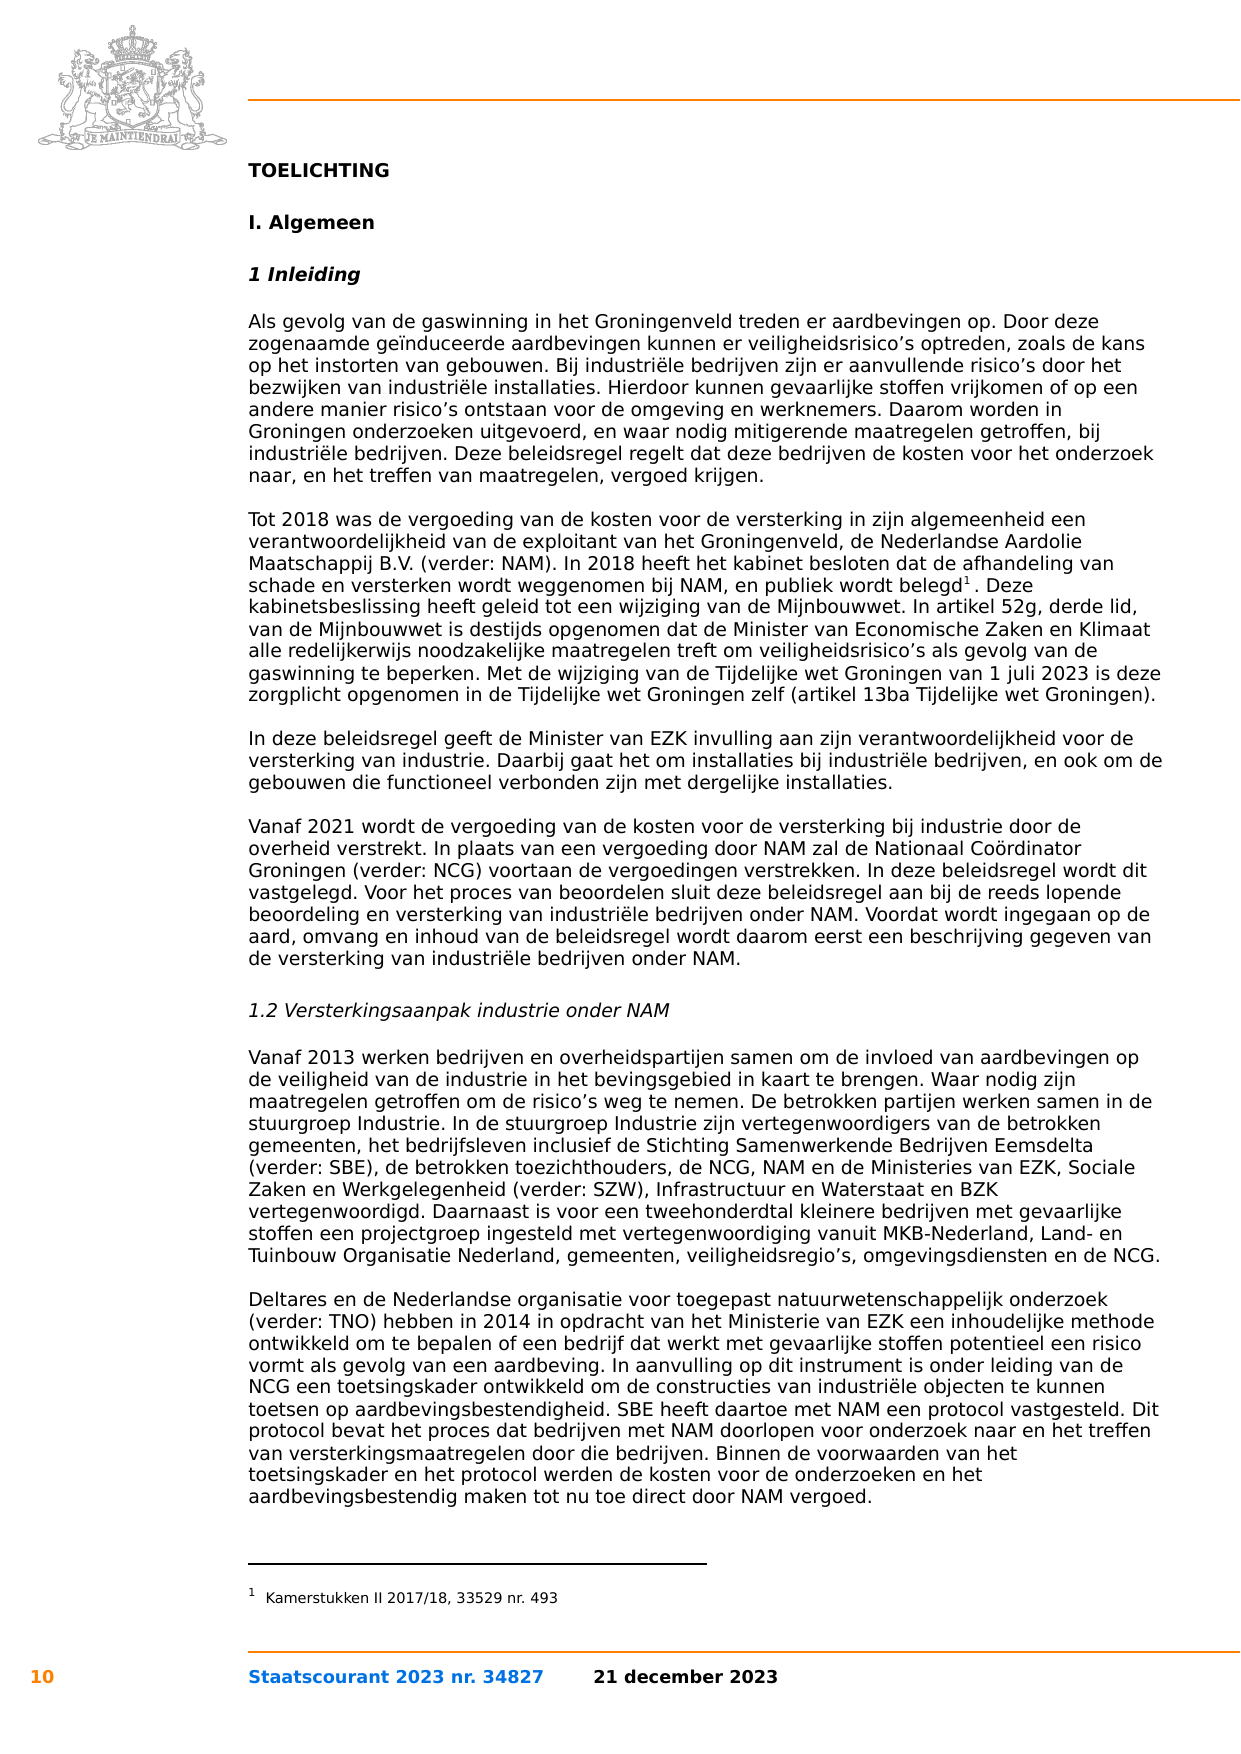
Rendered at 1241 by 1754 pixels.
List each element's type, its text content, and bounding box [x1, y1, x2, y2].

subtitle 1 Inleiding [248, 264, 1163, 286]
picture [38, 25, 227, 150]
text Kamerstukken II 2017/18, 33529 nr. 493 [248, 1586, 1163, 1608]
text Vanaf 2021 wordt de vergoeding van de kosten voor de versterking bij industrie door de overheid verstrekt. In plaats van een vergoeding door NAM zal de Nationaal Coördinator Groningen (verder: NCG) voortaan de vergoedingen verstrekken. In deze beleidsregel wordt dit vastgelegd. Voor het proces van beoordelen sluit deze beleidsregel aan bij de reeds lopende beoordeling en versterking van industriële bedrijven onder NAM. Voordat wordt ingegaan op de aard, omvang en inhoud van de beleidsregel wordt daarom eerst een beschrijving gegeven van de versterking van industriële bedrijven onder NAM. [248, 816, 1163, 970]
text In deze beleidsregel geeft de Minister van EZK invulling aan zijn verantwoordelijkheid voor de versterking van industrie. Daarbij gaat het om installaties bij industriële bedrijven, en ook om de gebouwen die functioneel verbonden zijn met dergelijke installaties. [248, 728, 1163, 794]
text Deltares en de Nederlandse organisatie voor toegepast natuurwetenschappelijk onderzoek (verder: TNO) hebben in 2014 in opdracht van het Ministerie van EZK een inhoudelijke methode ontwikkeld om te bepalen of een bedrijf dat werkt met gevaarlijke stoffen potentieel een risico vormt als gevolg van een aardbeving. In aanvulling op dit instrument is onder leiding van de NCG een toetsingskader ontwikkeld om de constructies van industriële objecten te kunnen toetsen op aardbevingsbestendigheid. SBE heeft daartoe met NAM een protocol vastgesteld. Dit protocol bevat het proces dat bedrijven met NAM doorlopen voor onderzoek naar en het treffen van versterkingsmaatregelen door die bedrijven. Binnen de voorwaarden van het toetsingskader en het protocol werden de kosten voor de onderzoeken en het aardbevingsbestendig maken tot nu toe direct door NAM vergoed. [248, 1288, 1163, 1508]
subtitle 1.2 Versterkingsaanpak industrie onder NAM [248, 1000, 1163, 1022]
subtitle I. Algemeen [248, 212, 1163, 234]
text Als gevolg van de gaswinning in het Groningenveld treden er aardbevingen op. Door deze zogenaamde geïnduceerde aardbevingen kunnen er veiligheidsrisico’s optreden, zoals de kans op het instorten van gebouwen. Bij industriële bedrijven zijn er aanvullende risico’s door het bezwijken van industriële installaties. Hierdoor kunnen gevaarlijke stoffen vrijkomen of op een andere manier risico’s ontstaan voor de omgeving en werknemers. Daarom worden in Groningen onderzoeken uitgevoerd, en waar nodig mitigerende maatregelen getroffen, bij industriële bedrijven. Deze beleidsregel regelt dat deze bedrijven de kosten voor het onderzoek naar, en het treffen van maatregelen, vergoed krijgen. [248, 311, 1163, 487]
text Vanaf 2013 werken bedrijven en overheidspartijen samen om de invloed van aardbevingen op de veiligheid van de industrie in het bevingsgebied in kaart te brengen. Waar nodig zijn maatregelen getroffen om de risico’s weg te nemen. De betrokken partijen werken samen in de stuurgroep Industrie. In de stuurgroep Industrie zijn vertegenwoordigers van de betrokken gemeenten, het bedrijfsleven inclusief de Stichting Samenwerkende Bedrijven Eemsdelta (verder: SBE), de betrokken toezichthouders, de NCG, NAM en de Ministeries van EZK, Sociale Zaken en Werkgelegenheid (verder: SZW), Infrastructuur en Waterstaat en BZK vertegenwoordigd. Daarnaast is voor een tweehonderdtal kleinere bedrijven met gevaarlijke stoffen een projectgroep ingesteld met vertegenwoordiging vanuit MKB-Nederland, Land- en Tuinbouw Organisatie Nederland, gemeenten, veiligheidsregio’s, omgevingsdiensten en de NCG. [248, 1047, 1163, 1267]
subtitle TOELICHTING [248, 160, 1163, 182]
text Tot 2018 was de vergoeding van de kosten voor de versterking in zijn algemeenheid een verantwoordelijkheid van de exploitant van het Groningenveld, de Nederlandse Aardolie Maatschappij B.V. (verder: NAM). In 2018 heeft het kabinet besloten dat de afhandeling van schade en versterken wordt weggenomen bij NAM, en publiek wordt belegd. Deze kabinetsbeslissing heeft geleid tot een wijziging van de Mijnbouwwet. In artikel 52g, derde lid, van de Mijnbouwwet is destijds opgenomen dat de Minister van Economische Zaken en Klimaat alle redelijkerwijs noodzakelijke maatregelen treft om veiligheidsrisico’s als gevolg van de gaswinning te beperken. Met de wijziging van de Tijdelijke wet Groningen van 1 juli 2023 is deze zorgplicht opgenomen in de Tijdelijke wet Groningen zelf (artikel 13ba Tijdelijke wet Groningen). [248, 508, 1163, 706]
